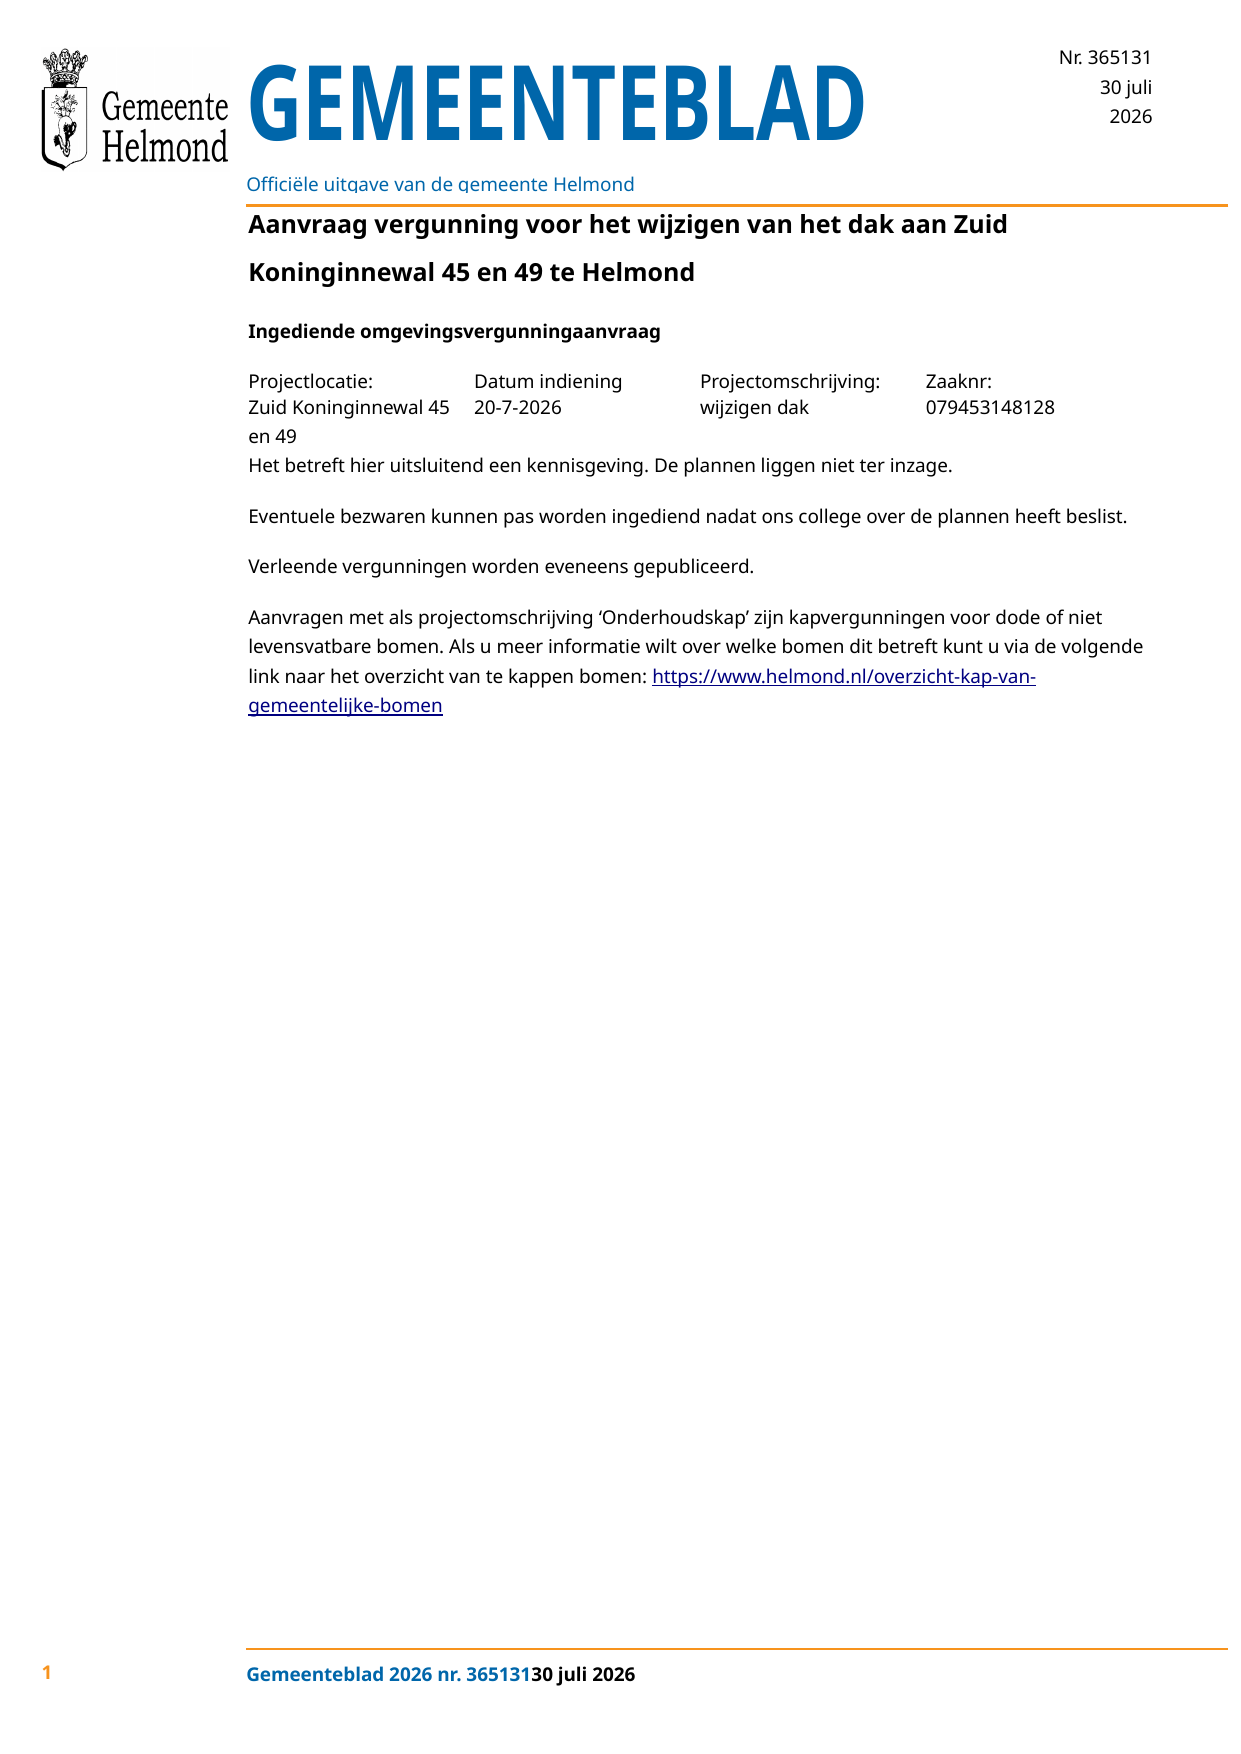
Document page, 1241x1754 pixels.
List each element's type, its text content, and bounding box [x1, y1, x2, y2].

text Verleende vergunningen worden eveneens gepubliceerd. [248, 553, 1152, 579]
table_cell 20-7-2026 [474, 394, 700, 449]
table_cell Zuid Koninginnewal 45 en 49 [248, 394, 474, 449]
table_header Datum indiening [474, 369, 700, 394]
table_cell wijzigen dak [700, 394, 926, 449]
table_header Zaaknr: [926, 369, 1152, 394]
text Het betreft hier uitsluitend een kennisgeving. De plannen liggen niet ter inzage. [248, 453, 1152, 478]
text Ingediende omgevingsvergunningaanvraag [248, 318, 1152, 344]
text Aanvraag vergunning voor het wijzigen van het dak aan Zuid Koninginnewal 45 en 49 te Helmond [248, 207, 1152, 288]
table_cell 079453148128 [926, 394, 1152, 449]
text Aanvragen met als projectomschrijving ‘Onderhoudskap’ zijn kapvergunningen voor dode of niet levensvatbare bomen. Als u meer informatie wilt over welke bomen dit betreft kunt u via de volgende link naar het overzicht van te kappen bomen: https://www.helmond.nl/overzicht-kap-van-gemeentelijke-bomen [248, 604, 1152, 718]
table_header Projectlocatie: [248, 369, 474, 394]
picture [41, 47, 231, 172]
text Eventuele bezwaren kunnen pas worden ingediend nadat ons college over de plannen heeft beslist. [248, 503, 1152, 529]
table_header Projectomschrijving: [700, 369, 926, 394]
